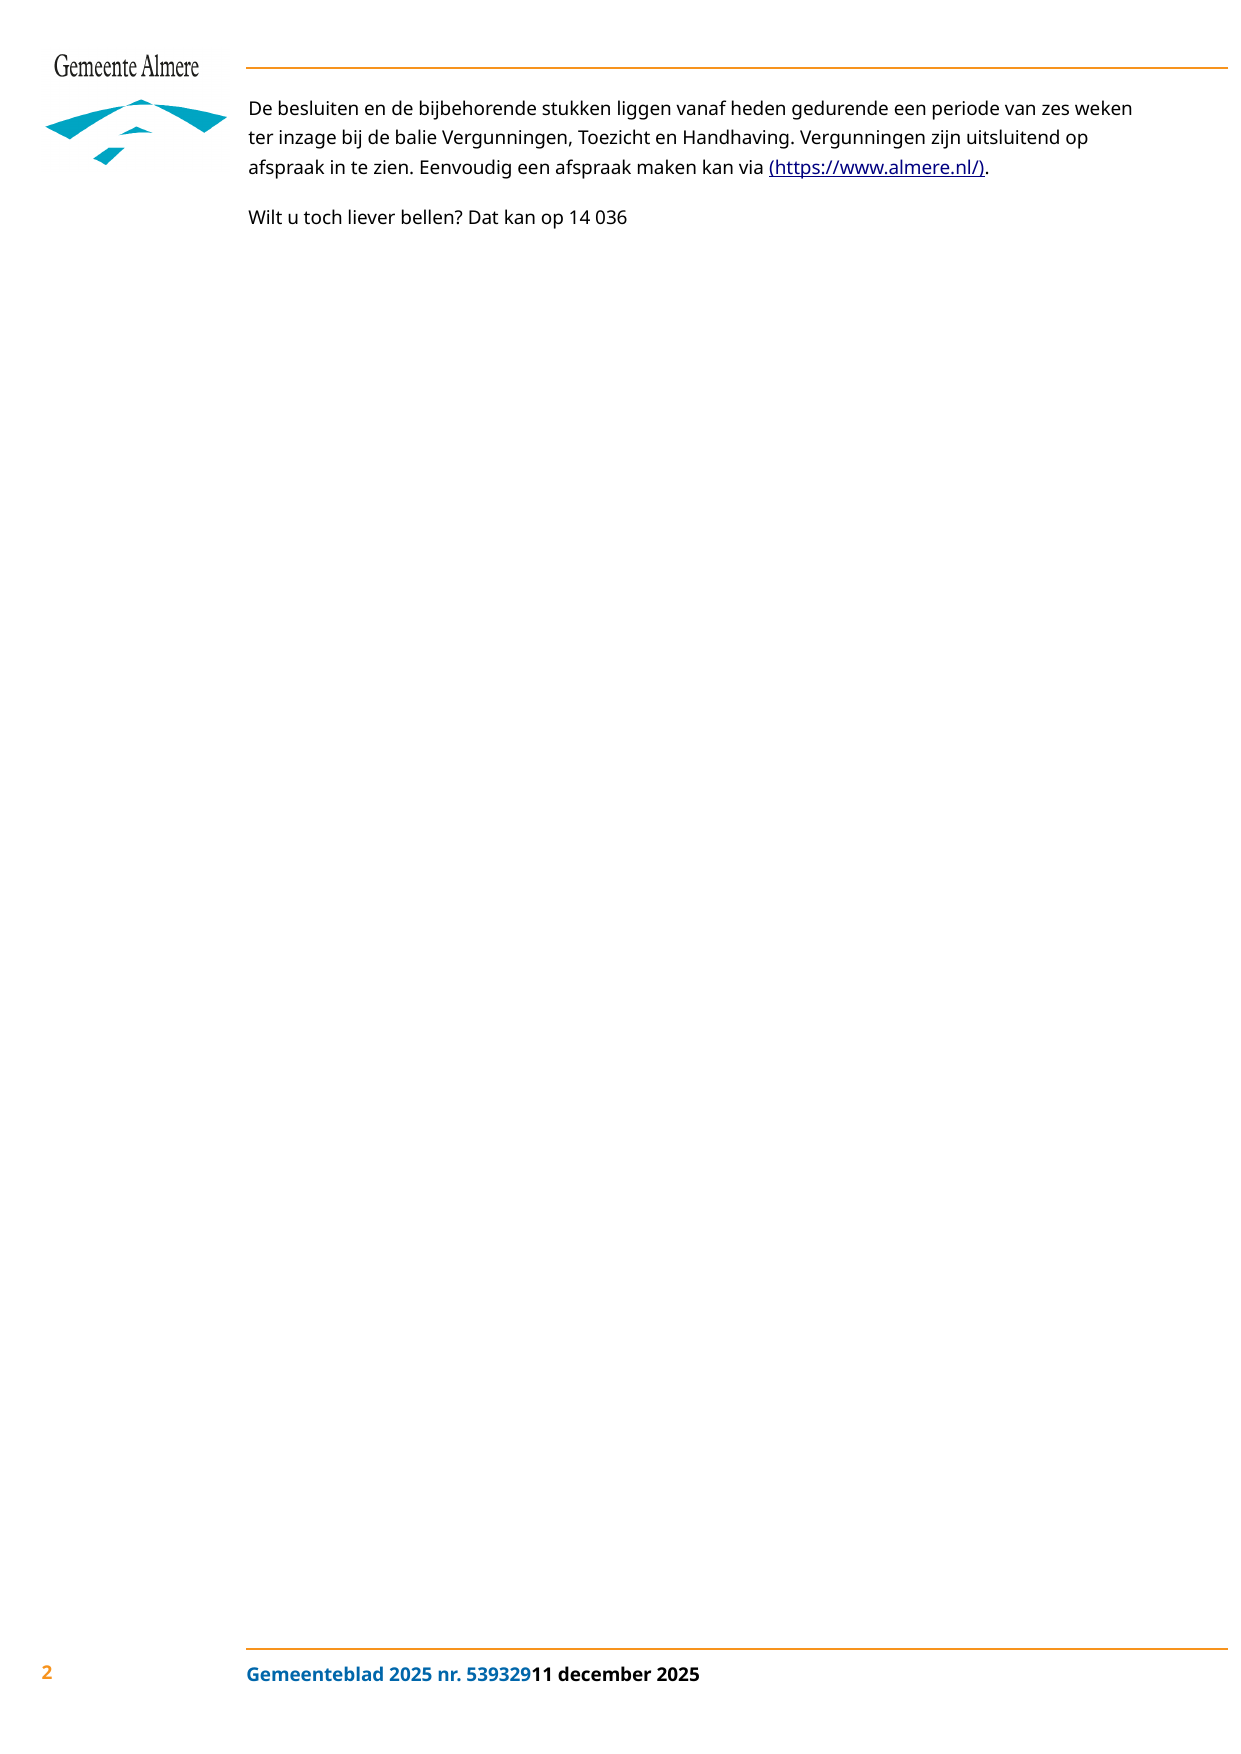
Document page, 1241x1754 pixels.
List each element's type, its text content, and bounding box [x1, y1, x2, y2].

picture [41, 47, 231, 172]
text De besluiten en de bijbehorende stukken liggen vanaf heden gedurende een periode van zes weken ter inzage bij de balie Vergunningen, Toezicht en Handhaving. Vergunningen zijn uitsluitend op afspraak in te zien. Eenvoudig een afspraak maken kan via (https://www.almere.nl/). [248, 95, 1152, 180]
text Wilt u toch liever bellen? Dat kan op 14 036 [248, 204, 1152, 230]
